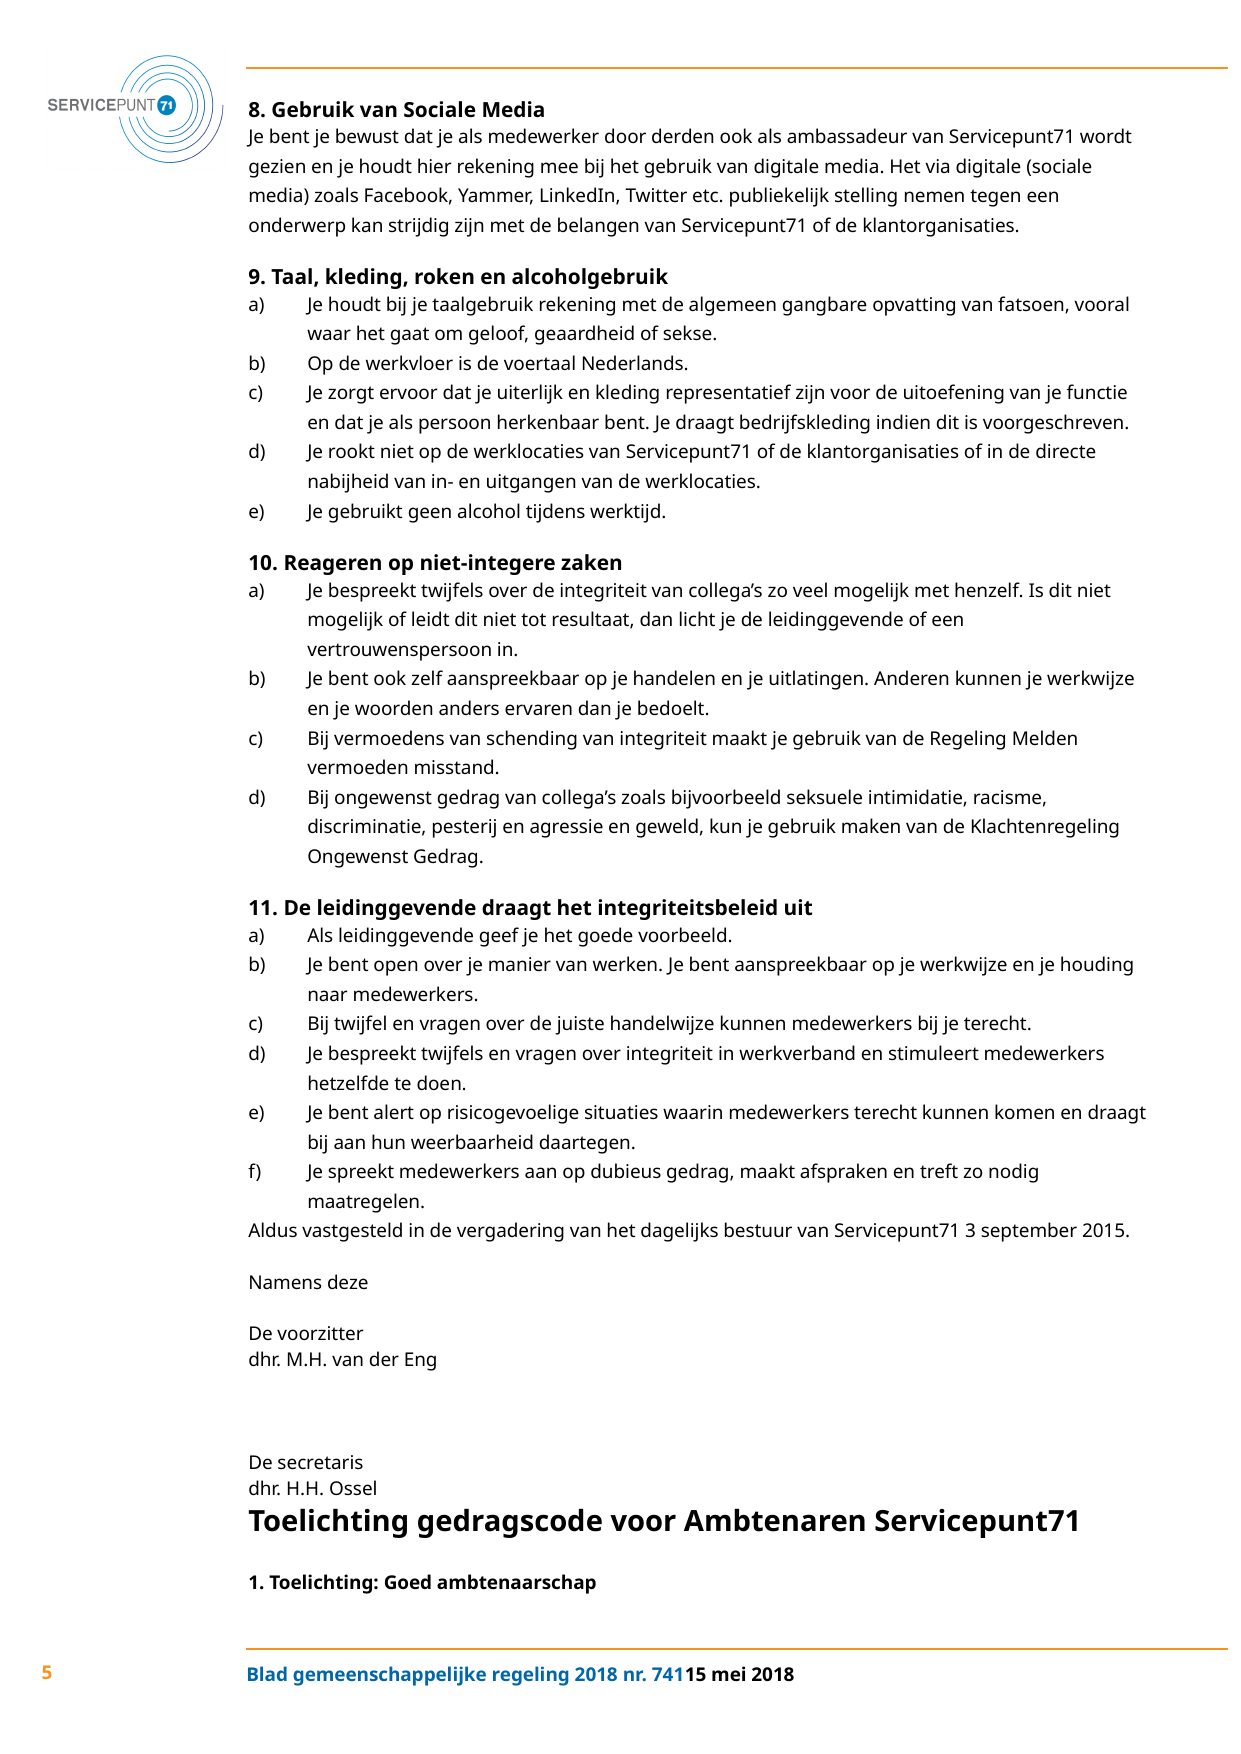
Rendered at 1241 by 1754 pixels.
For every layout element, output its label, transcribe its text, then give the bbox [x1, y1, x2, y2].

list Bij twijfel en vragen over de juiste handelwijze kunnen medewerkers bij je terecht. [248, 1011, 1152, 1036]
list Je bent open over je manier van werken. Je bent aanspreekbaar op je werkwijze en je houding naar medewerkers. [248, 951, 1152, 1007]
list Je spreekt medewerkers aan op dubieus gedrag, maakt afspraken en treft zo nodig maatregelen. [248, 1158, 1152, 1214]
list Je bent alert op risicogevoelige situaties waarin medewerkers terecht kunnen komen en draagt bij aan hun weerbaarheid daartegen. [248, 1099, 1152, 1155]
list Je bent ook zelf aanspreekbaar op je handelen en je uitlatingen. Anderen kunnen je werkwijze en je woorden anders ervaren dan je bedoelt. [248, 666, 1152, 721]
text Toelichting gedragscode voor Ambtenaren Servicepunt71 [248, 1501, 1152, 1540]
list Je rookt niet op de werklocaties van Servicepunt71 of de klantorganisaties of in de directe nabijheid van in- en uitgangen van de werklocaties. [248, 439, 1152, 494]
text De voorzitter [248, 1321, 1152, 1346]
text Je bent je bewust dat je als medewerker door derden ook als ambassadeur van Servicepunt71 wordt gezien en je houdt hier rekening mee bij het gebruik van digitale media. Het via digitale (sociale media) zoals Facebook, Yammer, LinkedIn, Twitter etc. publiekelijk stelling nemen tegen een onderwerp kan strijdig zijn met de belangen van Servicepunt71 of de klantorganisaties. [248, 123, 1152, 238]
list Op de werkvloer is de voertaal Nederlands. [248, 350, 1152, 376]
text 1. Toelichting: Goed ambtenaarschap [248, 1569, 1152, 1595]
text De secretaris [248, 1449, 1152, 1475]
list Bij ongewenst gedrag van collega’s zoals bijvoorbeeld seksuele intimidatie, racisme, discriminatie, pesterij en agressie en geweld, kun je gebruik maken van de Klachtenregeling Ongewenst Gedrag. [248, 784, 1152, 869]
list Als leidinggevende geef je het goede voorbeeld. [248, 922, 1152, 948]
list Bij vermoedens van schending van integriteit maakt je gebruik van de Regeling Melden vermoeden misstand. [248, 725, 1152, 780]
text 9. Taal, kleding, roken en alcoholgebruik [248, 262, 1152, 291]
list Je bespreekt twijfels over de integriteit van collega’s zo veel mogelijk met henzelf. Is dit niet mogelijk of leidt dit niet tot resultaat, dan licht je de leidinggevende of een vertrouwenspersoon in. [248, 577, 1152, 662]
text 11. De leidinggevende draagt het integriteitsbeleid uit [248, 893, 1152, 922]
picture [41, 47, 231, 172]
list Je gebruikt geen alcohol tijdens werktijd. [248, 498, 1152, 524]
text dhr. H.H. Ossel [248, 1475, 1152, 1501]
text dhr. M.H. van der Eng [248, 1346, 1152, 1372]
list Je zorgt ervoor dat je uiterlijk en kleding representatief zijn voor de uitoefening van je functie en dat je als persoon herkenbaar bent. Je draagt bedrijfskleding indien dit is voorgeschreven. [248, 379, 1152, 435]
text 10. Reageren op niet-integere zaken [248, 548, 1152, 577]
list Je bespreekt twijfels en vragen over integriteit in werkverband en stimuleert medewerkers hetzelfde te doen. [248, 1040, 1152, 1096]
list Je houdt bij je taalgebruik rekening met de algemeen gangbare opvatting van fatsoen, vooral waar het gaat om geloof, geaardheid of sekse. [248, 291, 1152, 346]
text Aldus vastgesteld in de vergadering van het dagelijks bestuur van Servicepunt71 3 september 2015. [248, 1218, 1152, 1243]
text Namens deze [248, 1269, 1152, 1295]
text 8. Gebruik van Sociale Media [248, 95, 1152, 123]
